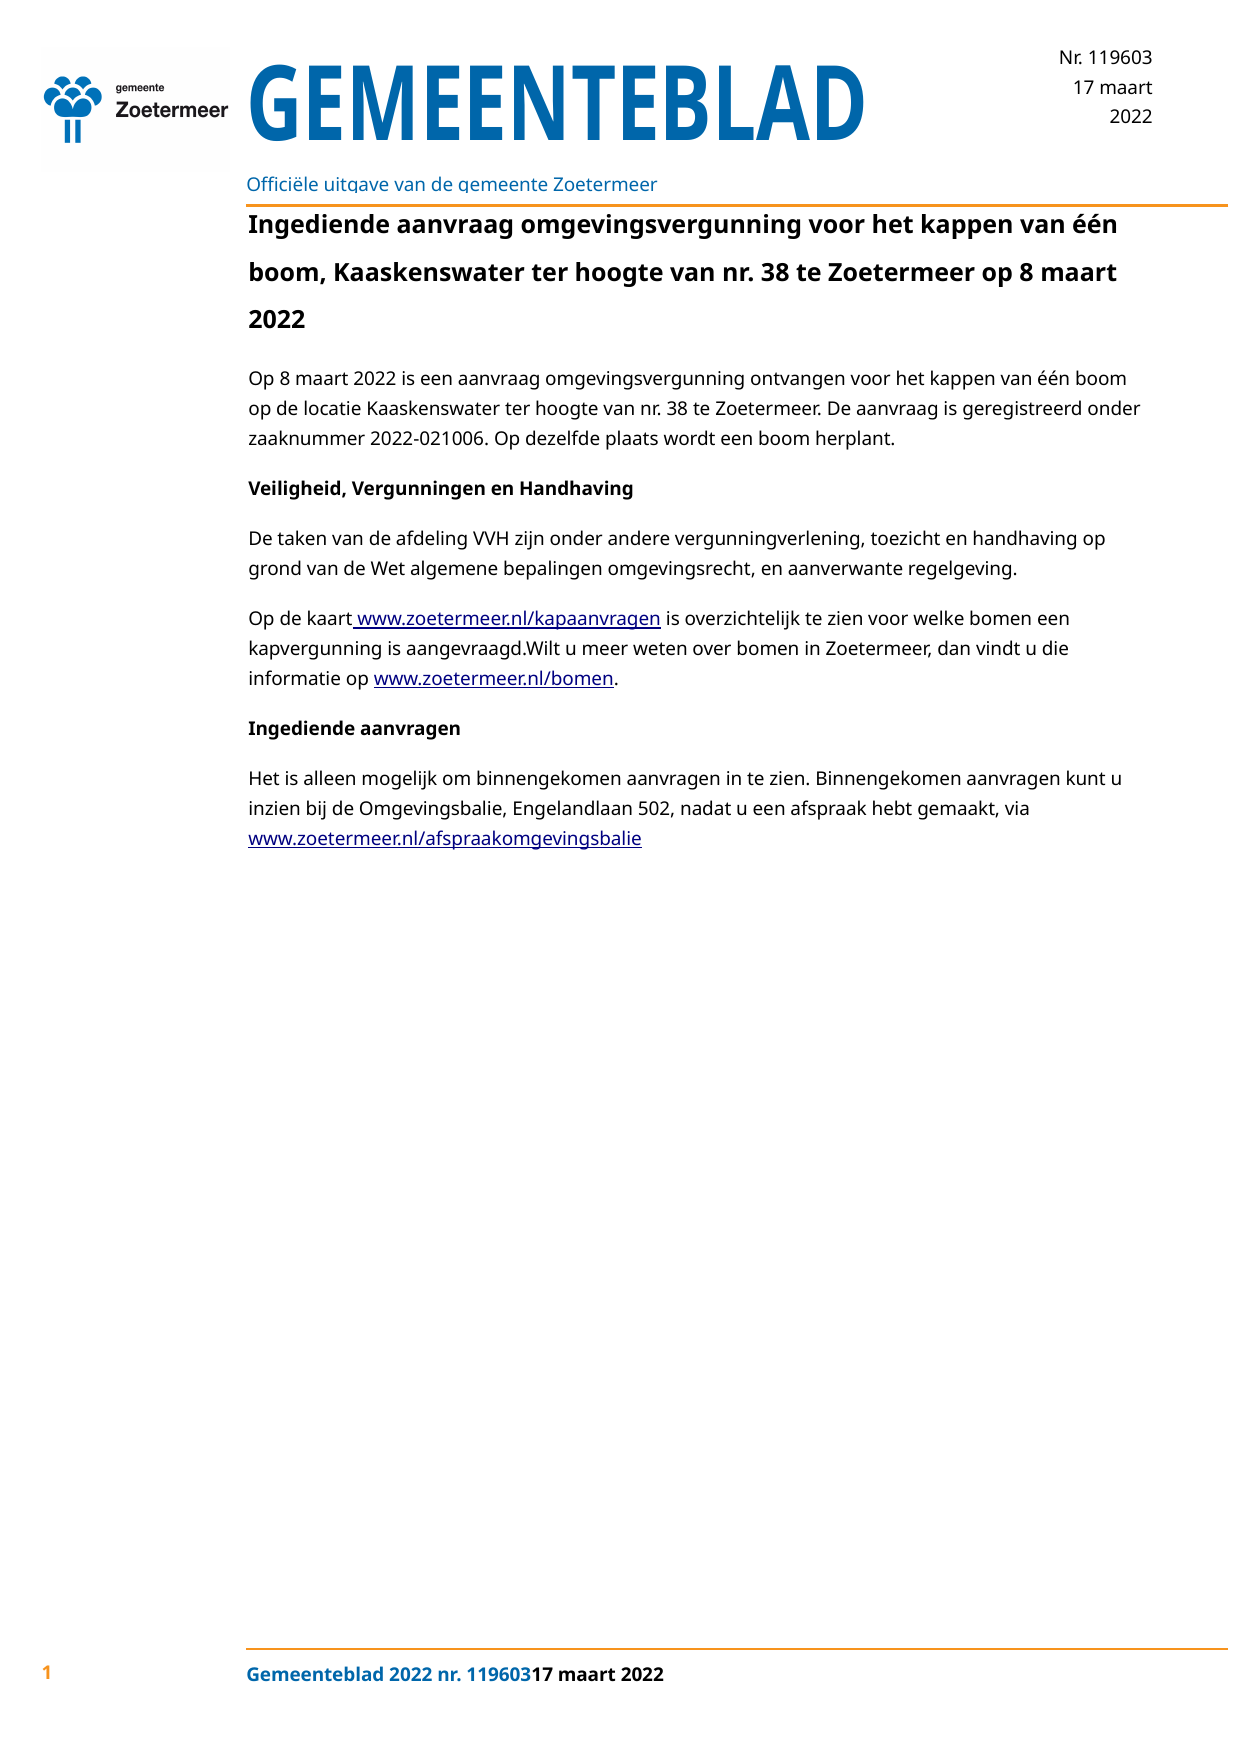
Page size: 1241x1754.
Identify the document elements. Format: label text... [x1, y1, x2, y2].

text Ingediende aanvragen [248, 715, 1152, 741]
text Ingediende aanvraag omgevingsvergunning voor het kappen van één boom, Kaaskenswater ter hoogte van nr. 38 te Zoetermeer op 8 maart 2022 [248, 207, 1152, 336]
text Veiligheid, Vergunningen en Handhaving [248, 475, 1152, 501]
text De taken van de afdeling VVH zijn onder andere vergunningverlening, toezicht en handhaving op grond van de Wet algemene bepalingen omgevingsrecht, en aanverwante regelgeving. [248, 526, 1152, 581]
text Op de kaart www.zoetermeer.nl/kapaanvragen is overzichtelijk te zien voor welke bomen een kapvergunning is aangevraagd.Wilt u meer weten over bomen in Zoetermeer, dan vindt u die informatie op www.zoetermeer.nl/bomen. [248, 606, 1152, 690]
text Op 8 maart 2022 is een aanvraag omgevingsvergunning ontvangen voor het kappen van één boom op de locatie Kaaskenswater ter hoogte van nr. 38 te Zoetermeer. De aanvraag is geregistreerd onder zaaknummer 2022-021006. Op dezelfde plaats wordt een boom herplant. [248, 366, 1152, 450]
picture [41, 47, 231, 172]
text Het is alleen mogelijk om binnengekomen aanvragen in te zien. Binnengekomen aanvragen kunt u inzien bij de Omgevingsbalie, Engelandlaan 502, nadat u een afspraak hebt gemaakt, via www.zoetermeer.nl/afspraakomgevingsbalie [248, 766, 1152, 850]
